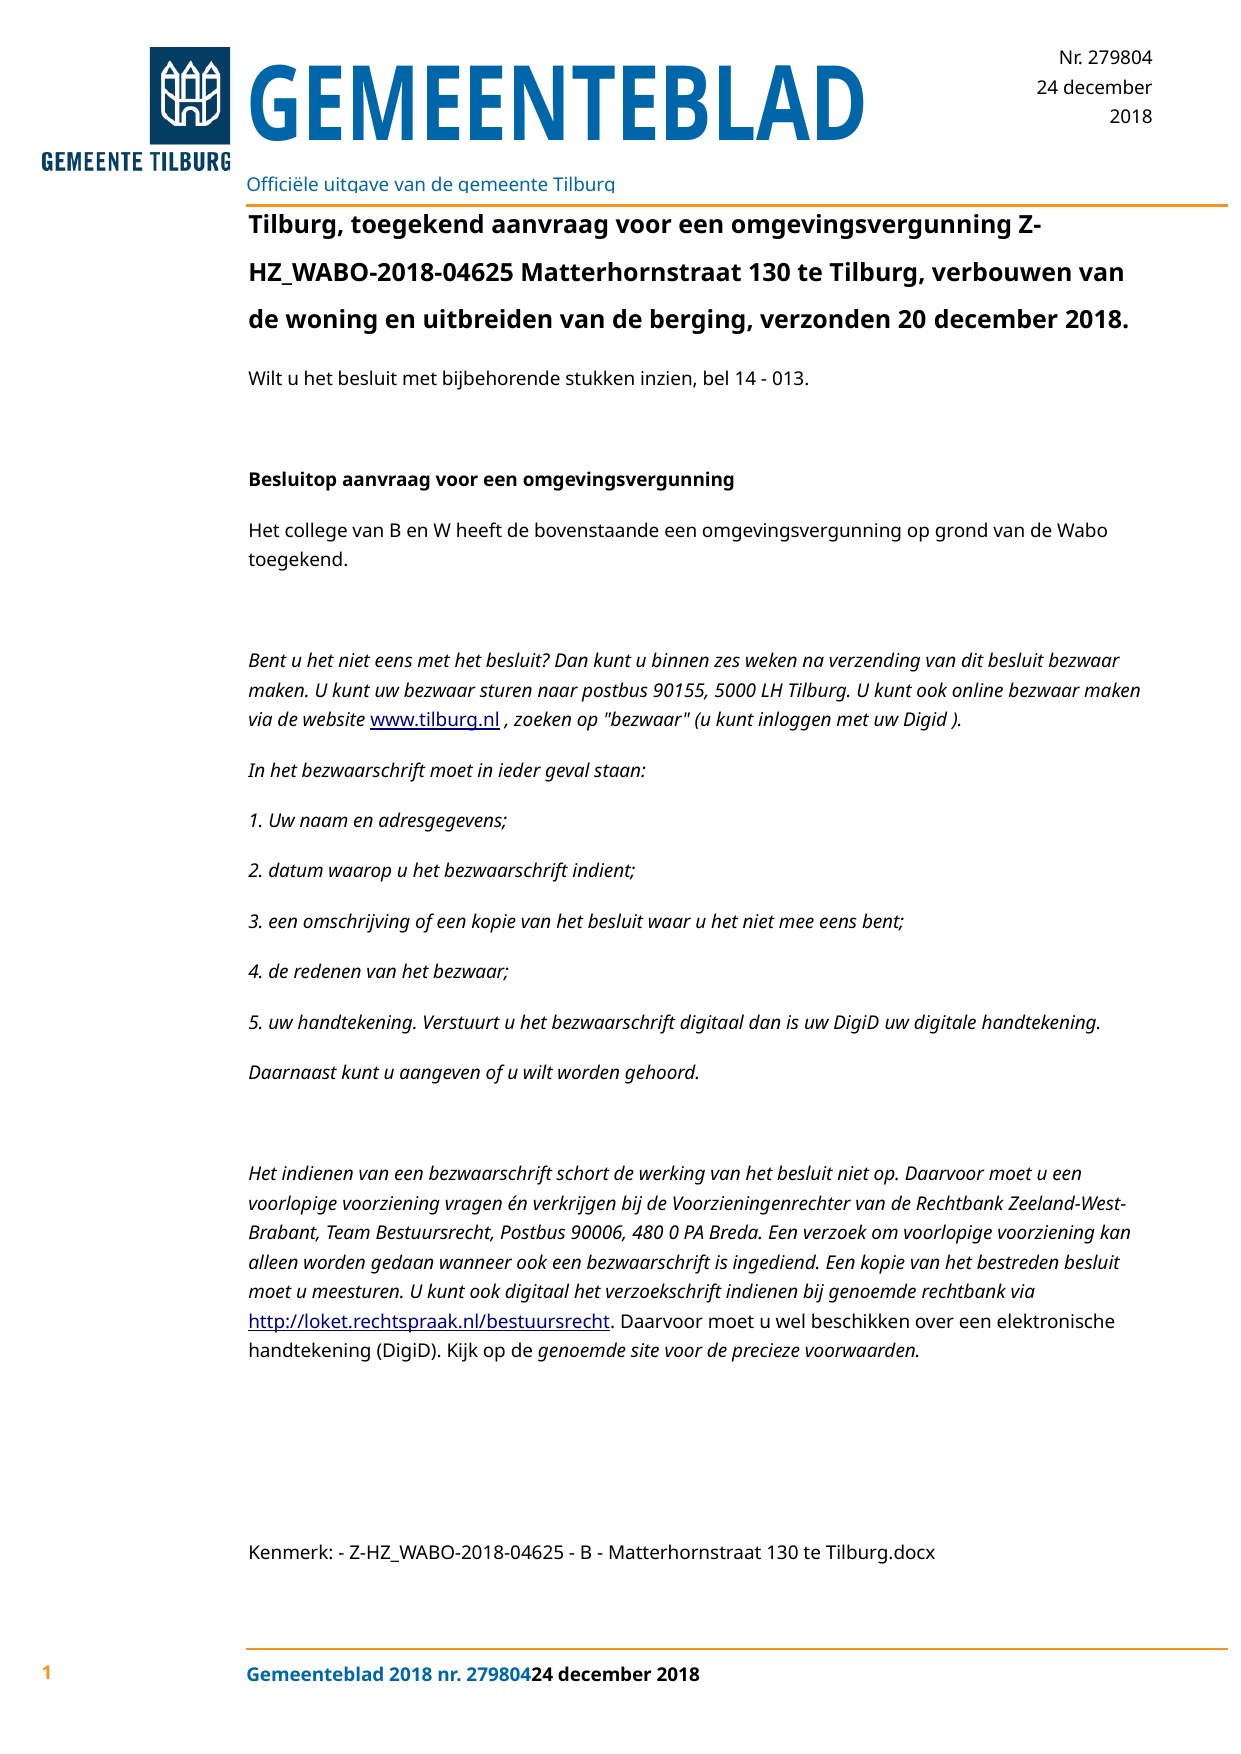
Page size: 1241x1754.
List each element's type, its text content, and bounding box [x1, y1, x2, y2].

text Bent u het niet eens met het besluit? Dan kunt u binnen zes weken na verzending van dit besluit bezwaar maken. U kunt uw bezwaar sturen naar postbus 90155, 5000 LH Tilburg. U kunt ook online bezwaar maken via de website www.tilburg.nl , zoeken op "bezwaar" (u kunt inloggen met uw Digid ). [248, 647, 1152, 732]
text 5. uw handtekening. Verstuurt u het bezwaarschrift digitaal dan is uw DigiD uw digitale handtekening. [248, 1009, 1152, 1034]
text Het college van B en W heeft de bovenstaande een omgevingsvergunning op grond van de Wabo toegekend. [248, 517, 1152, 572]
picture [41, 47, 231, 172]
text Wilt u het besluit met bijbehorende stukken inzien, bel 14 - 013. [248, 366, 1152, 391]
text 1. Uw naam en adresgegevens; [248, 807, 1152, 833]
text Tilburg, toegekend aanvraag voor een omgevingsvergunning Z-HZ_WABO-2018-04625 Matterhornstraat 130 te Tilburg, verbouwen van de woning en uitbreiden van de berging, verzonden 20 december 2018. [248, 207, 1152, 336]
text 4. de redenen van het bezwaar; [248, 958, 1152, 984]
text In het bezwaarschrift moet in ieder geval staan: [248, 757, 1152, 782]
text 2. datum waarop u het bezwaarschrift indient; [248, 858, 1152, 883]
text Daarnaast kunt u aangeven of u wilt worden gehoord. [248, 1059, 1152, 1085]
text Het indienen van een bezwaarschrift schort de werking van het besluit niet op. Daarvoor moet u een voorlopige voorziening vragen én verkrijgen bij de Voorzieningenrechter van de Rechtbank Zeeland-West-Brabant, Team Bestuursrecht, Postbus 90006, 480 0 PA Breda. Een verzoek om voorlopige voorziening kan alleen worden gedaan wanneer ook een bezwaarschrift is ingediend. Een kopie van het bestreden besluit moet u meesturen. U kunt ook digitaal het verzoekschrift indienen bij genoemde rechtbank via http://loket.rechtspraak.nl/bestuursrecht. Daarvoor moet u wel beschikken over een elektronische handtekening (DigiD). Kijk op de genoemde site voor de precieze voorwaarden. [248, 1160, 1152, 1363]
text 3. een omschrijving of een kopie van het besluit waar u het niet mee eens bent; [248, 908, 1152, 934]
text Kenmerk: - Z-HZ_WABO-2018-04625 - B - Matterhornstraat 130 te Tilburg.docx [248, 1539, 1152, 1565]
text Besluitop aanvraag voor een omgevingsvergunning [248, 466, 1152, 492]
